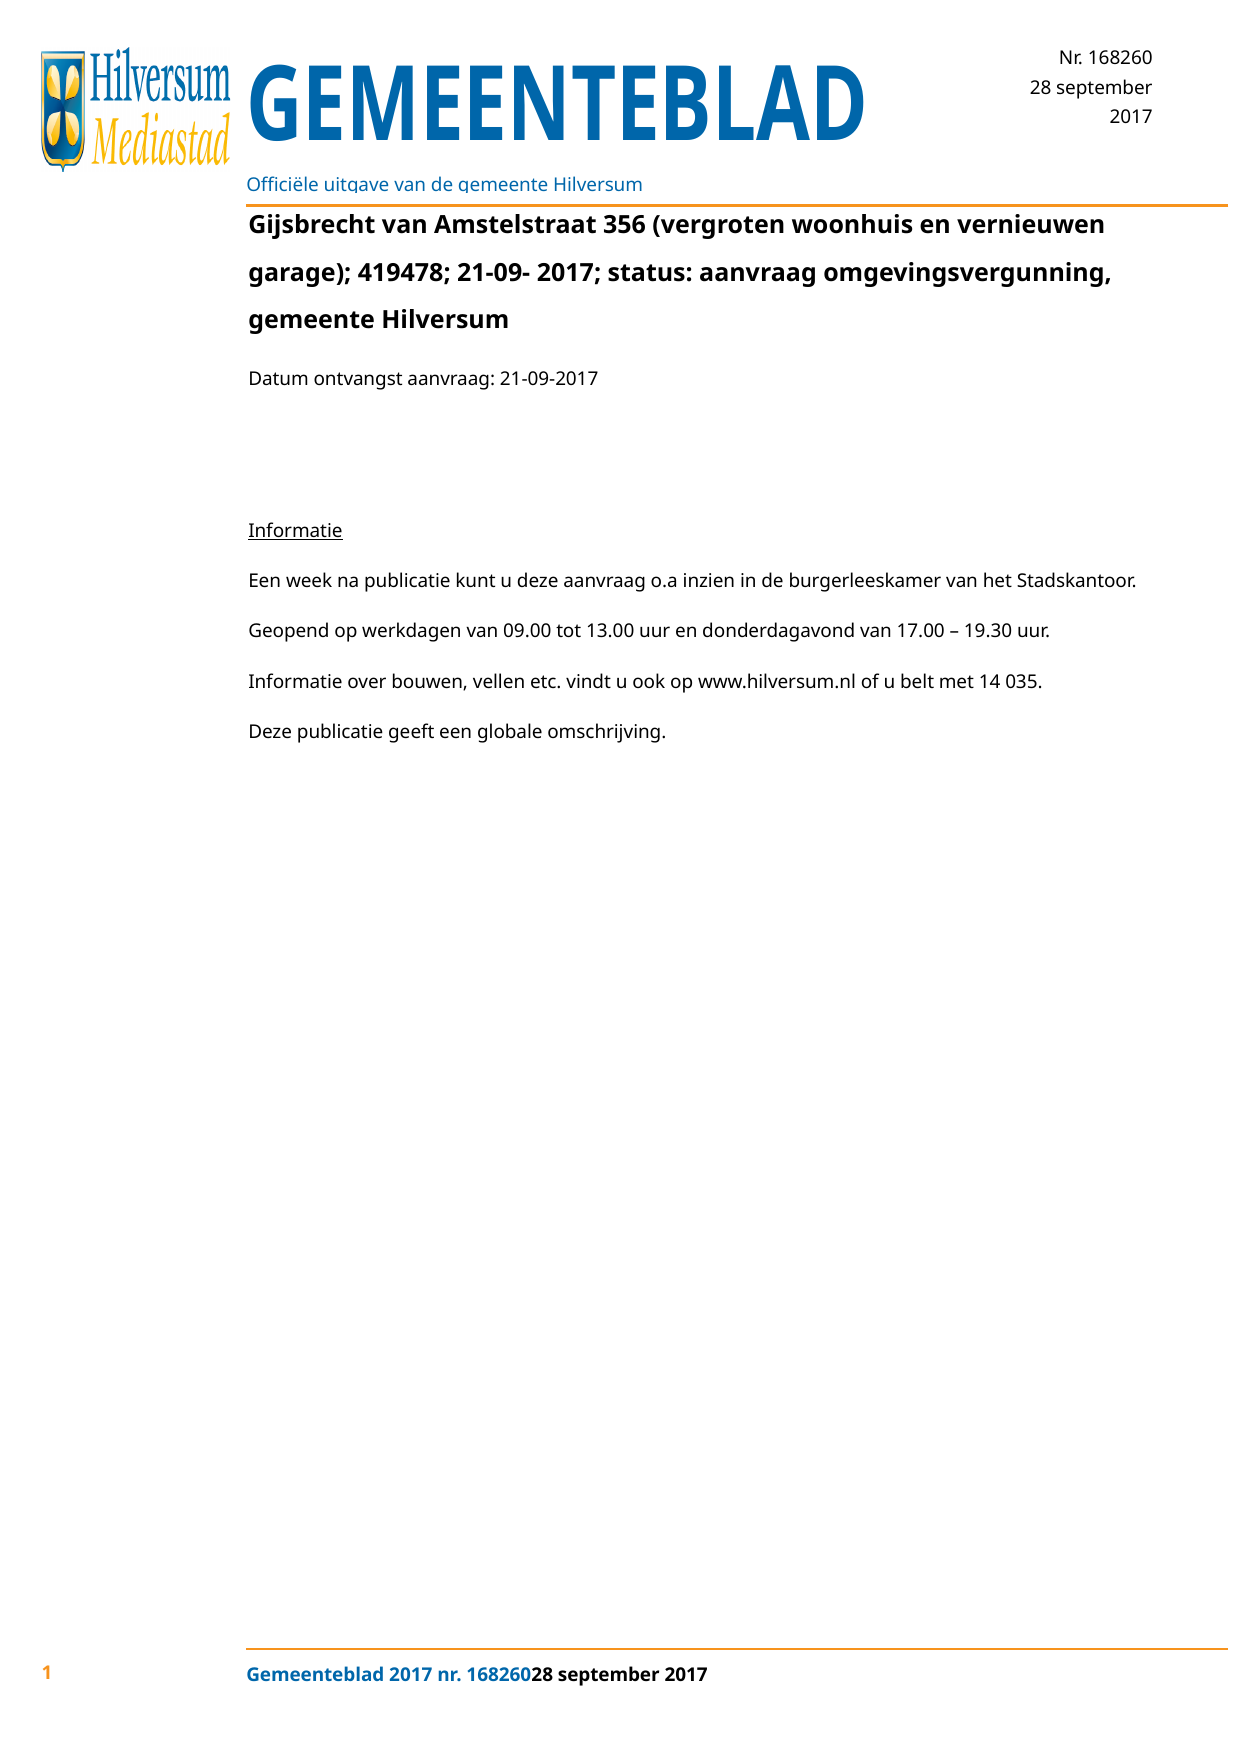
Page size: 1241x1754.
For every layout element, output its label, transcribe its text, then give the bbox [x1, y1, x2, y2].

text Informatie [248, 517, 1152, 542]
text Gijsbrecht van Amstelstraat 356 (vergroten woonhuis en vernieuwen garage); 419478; 21-09- 2017; status: aanvraag omgevingsvergunning, gemeente Hilversum [248, 207, 1152, 336]
text Informatie over bouwen, vellen etc. vindt u ook op www.hilversum.nl of u belt met 14 035. [248, 668, 1152, 694]
text Geopend op werkdagen van 09.00 tot 13.00 uur en donderdagavond van 17.00 – 19.30 uur. [248, 618, 1152, 643]
text Een week na publicatie kunt u deze aanvraag o.a inzien in de burgerleeskamer van het Stadskantoor. [248, 567, 1152, 593]
text Deze publicatie geeft een globale omschrijving. [248, 718, 1152, 744]
text Datum ontvangst aanvraag: 21-09-2017 [248, 366, 1152, 391]
picture [41, 47, 231, 172]
